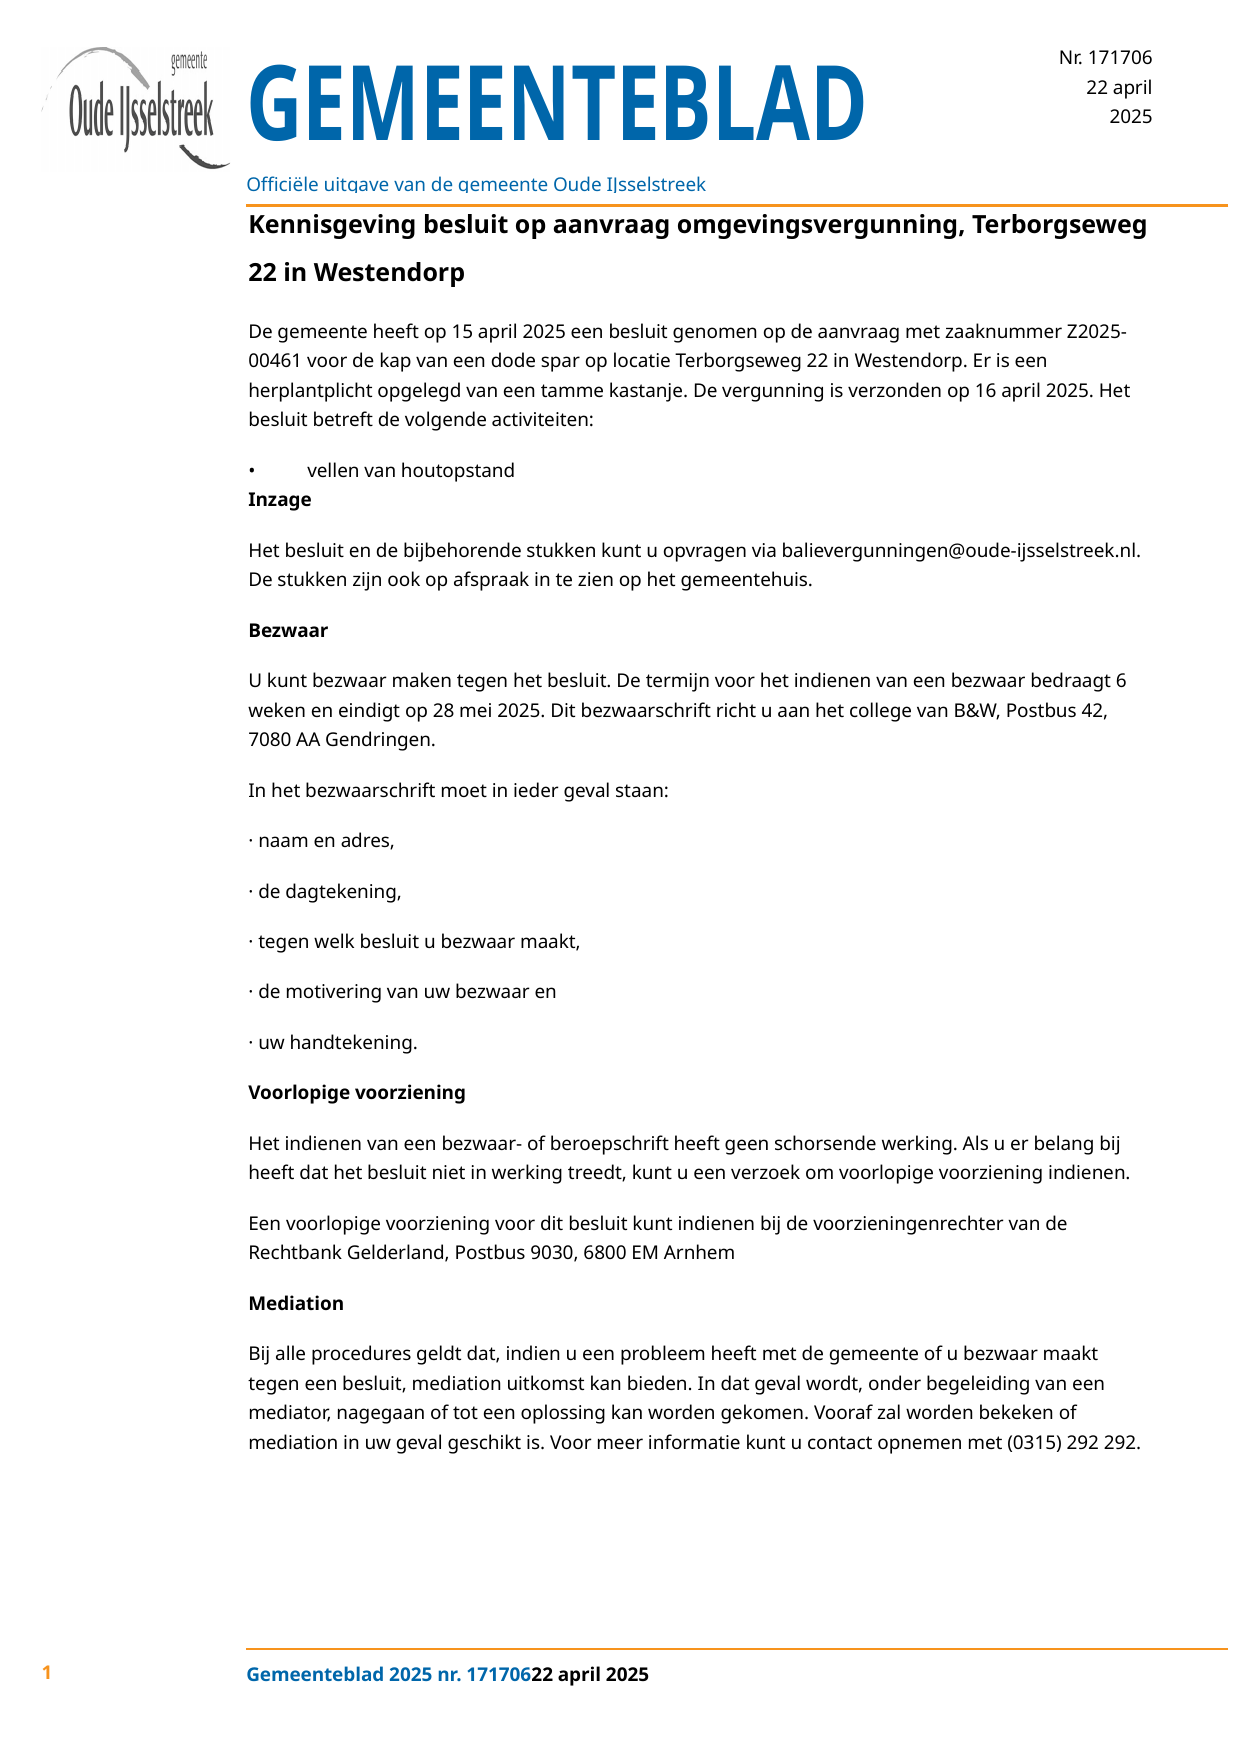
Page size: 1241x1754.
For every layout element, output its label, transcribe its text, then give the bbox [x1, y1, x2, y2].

text In het bezwaarschrift moet in ieder geval staan: [248, 777, 1152, 803]
picture [41, 47, 231, 172]
text Inzage [248, 487, 1152, 512]
text Bij alle procedures geldt dat, indien u een probleem heeft met de gemeente of u bezwaar maakt tegen een besluit, mediation uitkomst kan bieden. In dat geval wordt, onder begeleiding van een mediator, nagegaan of tot een oplossing kan worden gekomen. Vooraf zal worden bekeken of mediation in uw geval geschikt is. Voor meer informatie kunt u contact opnemen met (0315) 292 292. [248, 1340, 1152, 1455]
text Het indienen van een bezwaar- of beroepschrift heeft geen schorsende werking. Als u er belang bij heeft dat het besluit niet in werking treedt, kunt u een verzoek om voorlopige voorziening indienen. [248, 1130, 1152, 1185]
text De gemeente heeft op 15 april 2025 een besluit genomen op de aanvraag met zaaknummer Z2025-00461 voor de kap van een dode spar op locatie Terborgseweg 22 in Westendorp. Er is een herplantplicht opgelegd van een tamme kastanje. De vergunning is verzonden op 16 april 2025. Het besluit betreft de volgende activiteiten: [248, 318, 1152, 432]
text Kennisgeving besluit op aanvraag omgevingsvergunning, Terborgseweg 22 in Westendorp [248, 207, 1152, 288]
list vellen van houtopstand [248, 457, 1152, 483]
text · uw handtekening. [248, 1029, 1152, 1055]
text · naam en adres, [248, 827, 1152, 853]
text · de motivering van uw bezwaar en [248, 979, 1152, 1004]
text Bezwaar [248, 617, 1152, 643]
text Mediation [248, 1290, 1152, 1316]
text Voorlopige voorziening [248, 1079, 1152, 1105]
text · tegen welk besluit u bezwaar maakt, [248, 928, 1152, 954]
text Een voorlopige voorziening voor dit besluit kunt indienen bij de voorzieningenrechter van de Rechtbank Gelderland, Postbus 9030, 6800 EM Arnhem [248, 1210, 1152, 1265]
text U kunt bezwaar maken tegen het besluit. De termijn voor het indienen van een bezwaar bedraagt 6 weken en eindigt op 28 mei 2025. Dit bezwaarschrift richt u aan het college van B&W, Postbus 42, 7080 AA Gendringen. [248, 667, 1152, 752]
text · de dagtekening, [248, 878, 1152, 904]
text Het besluit en de bijbehorende stukken kunt u opvragen via balievergunningen@oude-ijsselstreek.nl. De stukken zijn ook op afspraak in te zien op het gemeentehuis. [248, 537, 1152, 592]
